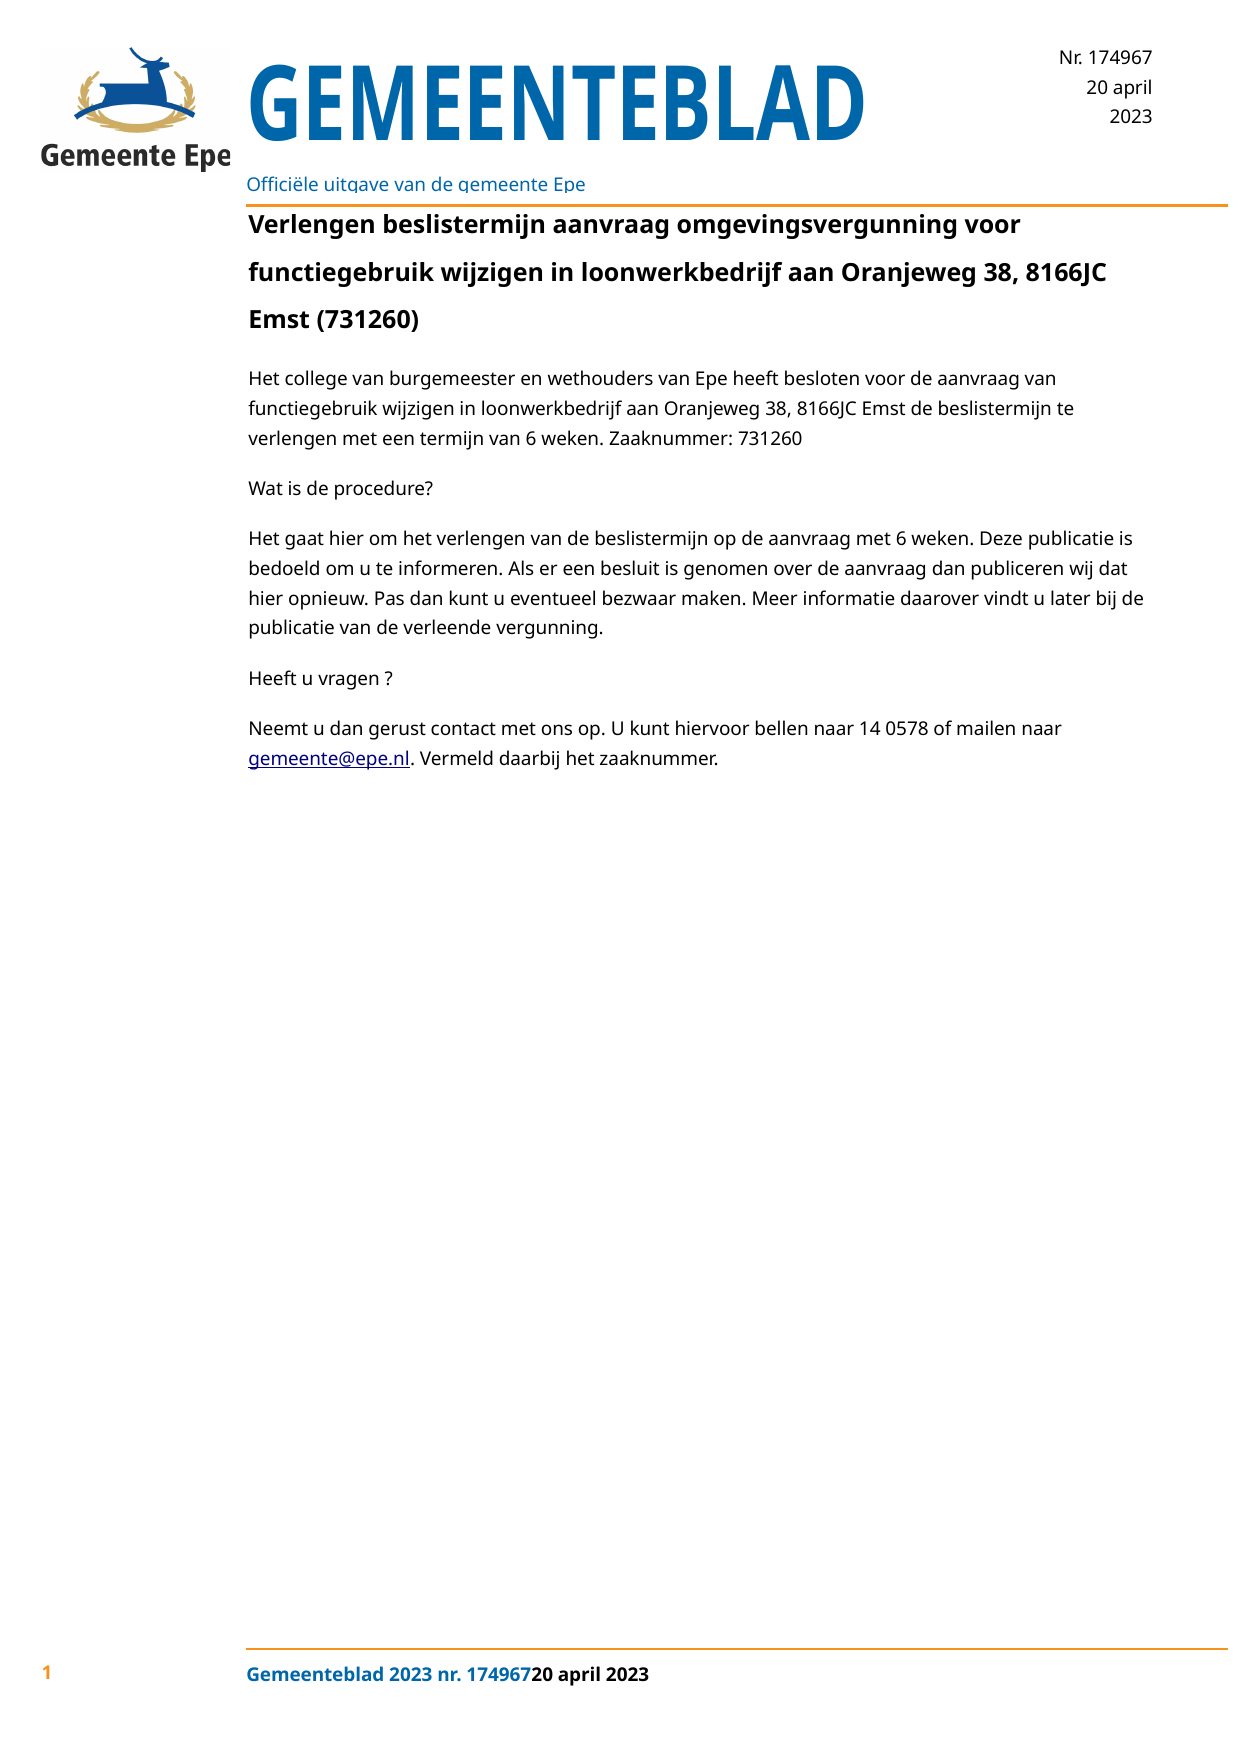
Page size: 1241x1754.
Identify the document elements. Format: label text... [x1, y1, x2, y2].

picture [41, 47, 231, 172]
text Het college van burgemeester en wethouders van Epe heeft besloten voor de aanvraag van functiegebruik wijzigen in loonwerkbedrijf aan Oranjeweg 38, 8166JC Emst de beslistermijn te verlengen met een termijn van 6 weken. Zaaknummer: 731260 [248, 366, 1152, 450]
text Neemt u dan gerust contact met ons op. U kunt hiervoor bellen naar 14 0578 of mailen naar gemeente@epe.nl. Vermeld daarbij het zaaknummer. [248, 715, 1152, 770]
text Het gaat hier om het verlengen van de beslistermijn op de aanvraag met 6 weken. Deze publicatie is bedoeld om u te informeren. Als er een besluit is genomen over de aanvraag dan publiceren wij dat hier opnieuw. Pas dan kunt u eventueel bezwaar maken. Meer informatie daarover vindt u later bij de publicatie van de verleende vergunning. [248, 526, 1152, 640]
text Heeft u vragen ? [248, 665, 1152, 690]
text Verlengen beslistermijn aanvraag omgevingsvergunning voor functiegebruik wijzigen in loonwerkbedrijf aan Oranjeweg 38, 8166JC Emst (731260) [248, 207, 1152, 336]
text Wat is de procedure? [248, 475, 1152, 501]
